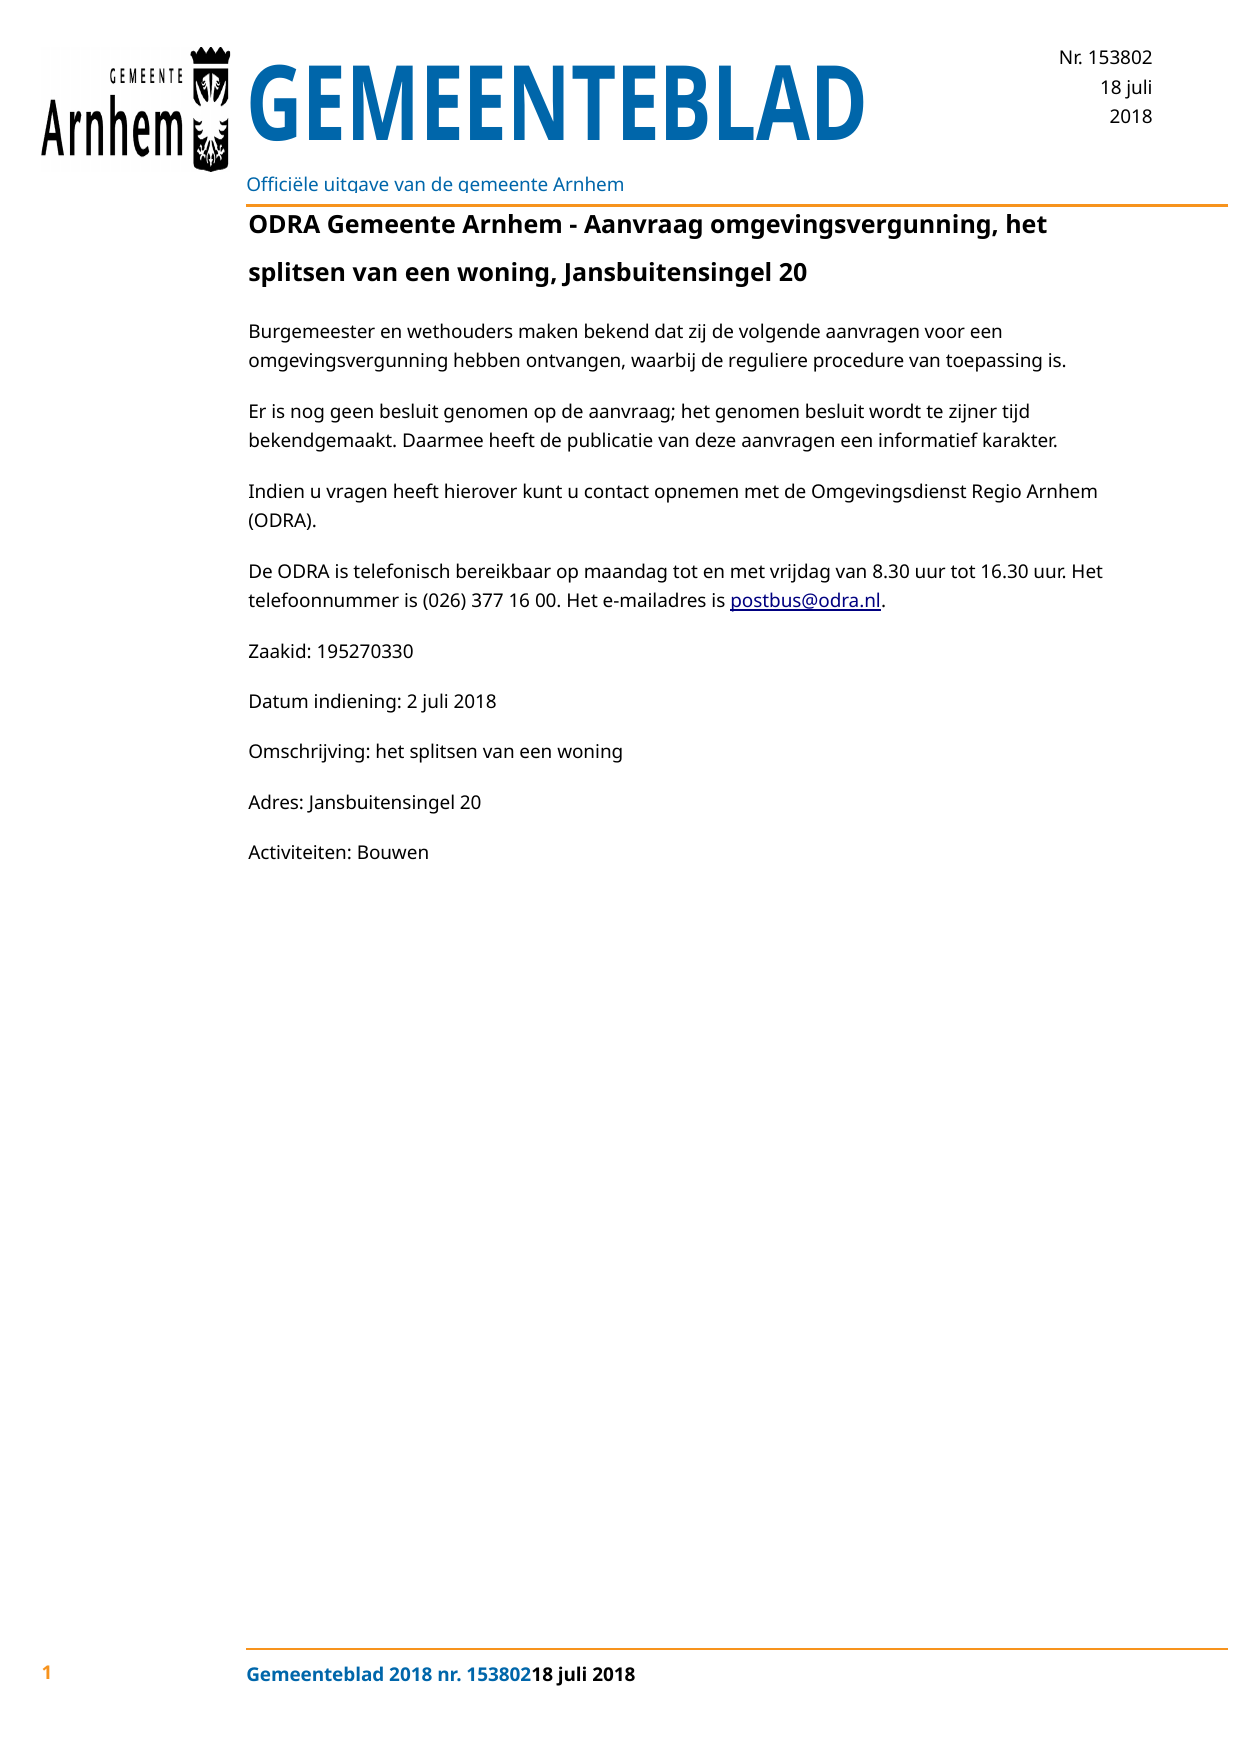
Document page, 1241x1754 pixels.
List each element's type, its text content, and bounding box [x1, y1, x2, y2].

text Burgemeester en wethouders maken bekend dat zij de volgende aanvragen voor een omgevingsvergunning hebben ontvangen, waarbij de reguliere procedure van toepassing is. [248, 318, 1152, 373]
text Datum indiening: 2 juli 2018 [248, 688, 1152, 714]
text Zaakid: 195270330 [248, 638, 1152, 664]
text Activiteiten: Bouwen [248, 839, 1152, 865]
text Indien u vragen heeft hierover kunt u contact opnemen met de Omgevingsdienst Regio Arnhem (ODRA). [248, 478, 1152, 533]
picture [41, 47, 231, 172]
text Omschrijving: het splitsen van een woning [248, 739, 1152, 764]
text ODRA Gemeente Arnhem - Aanvraag omgevingsvergunning, het splitsen van een woning, Jansbuitensingel 20 [248, 207, 1152, 288]
text Er is nog geen besluit genomen op de aanvraag; het genomen besluit wordt te zijner tijd bekendgemaakt. Daarmee heeft de publicatie van deze aanvragen een informatief karakter. [248, 398, 1152, 453]
text De ODRA is telefonisch bereikbaar op maandag tot en met vrijdag van 8.30 uur tot 16.30 uur. Het telefoonnummer is (026) 377 16 00. Het e-mailadres is postbus@odra.nl. [248, 558, 1152, 613]
text Adres: Jansbuitensingel 20 [248, 789, 1152, 815]
